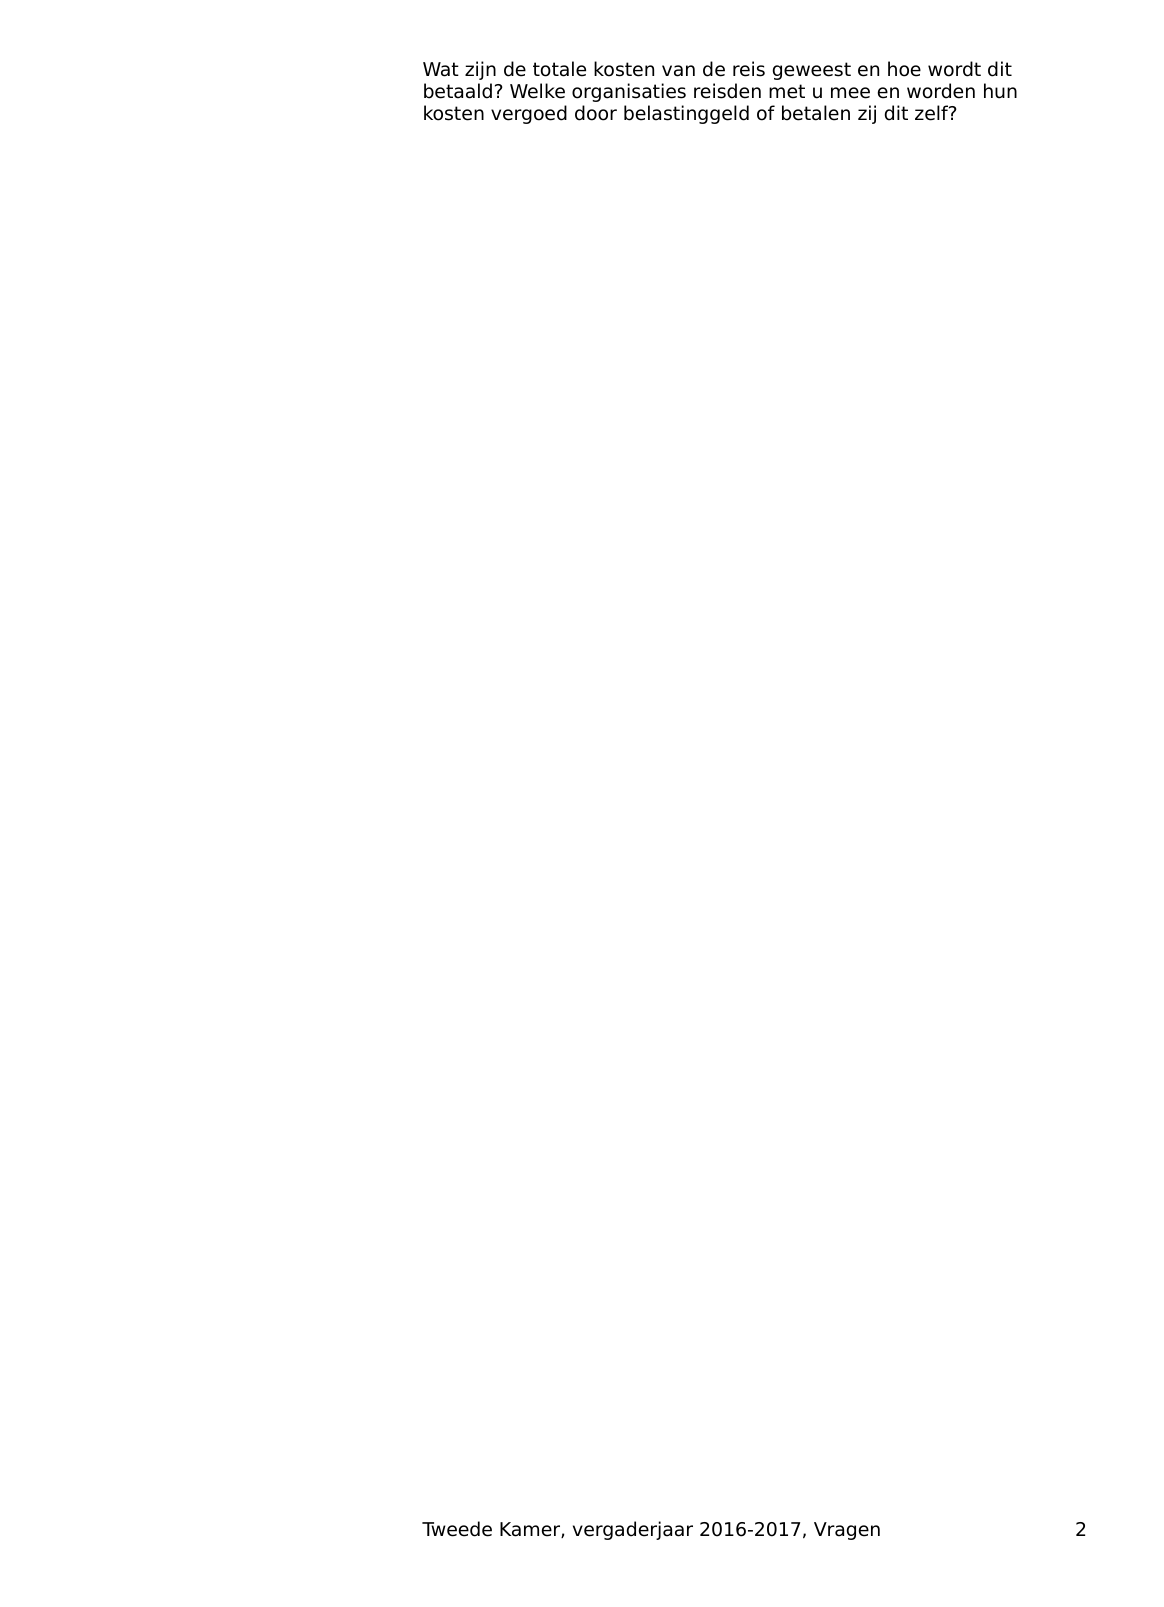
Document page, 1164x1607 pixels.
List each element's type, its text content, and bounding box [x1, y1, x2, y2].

text Wat zijn de totale kosten van de reis geweest en hoe wordt dit betaald? Welke organisaties reisden met u mee en worden hun kosten vergoed door belastinggeld of betalen zij dit zelf? [422, 59, 1087, 125]
